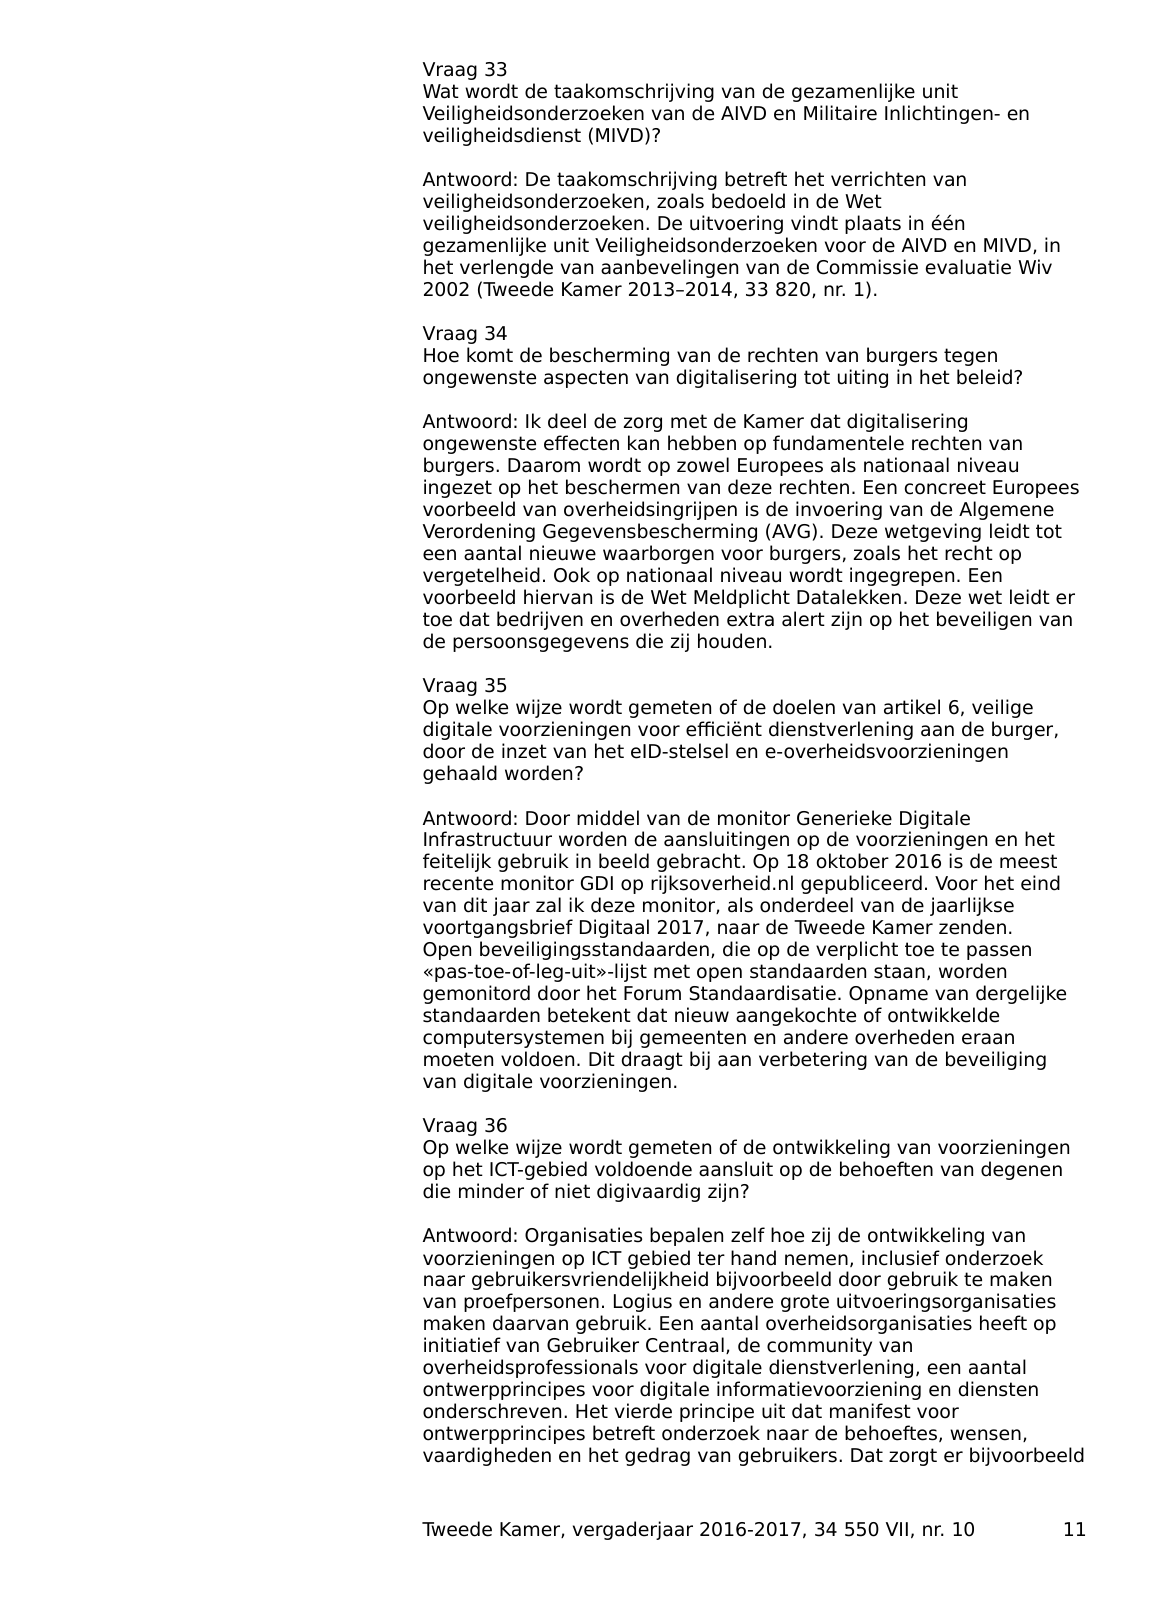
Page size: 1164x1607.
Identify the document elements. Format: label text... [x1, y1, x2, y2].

text Antwoord: Ik deel de zorg met de Kamer dat digitalisering ongewenste effecten kan hebben op fundamentele rechten van burgers. Daarom wordt op zowel Europees als nationaal niveau ingezet op het beschermen van deze rechten. Een concreet Europees voorbeeld van overheidsingrijpen is de invoering van de Algemene Verordening Gegevensbescherming (AVG). Deze wetgeving leidt tot een aantal nieuwe waarborgen voor burgers, zoals het recht op vergetelheid. Ook op nationaal niveau wordt ingegrepen. Een voorbeeld hiervan is de Wet Meldplicht Datalekken. Deze wet leidt er toe dat bedrijven en overheden extra alert zijn op het beveiligen van de persoonsgegevens die zij houden. [422, 411, 1087, 653]
text Op welke wijze wordt gemeten of de doelen van artikel 6, veilige digitale voorzieningen voor efficiënt dienstverlening aan de burger, door de inzet van het eID-stelsel en e-overheidsvoorzieningen gehaald worden? [422, 697, 1087, 785]
text Hoe komt de bescherming van de rechten van burgers tegen ongewenste aspecten van digitalisering tot uiting in het beleid? [422, 345, 1087, 389]
text Wat wordt de taakomschrijving van de gezamenlijke unit Veiligheidsonderzoeken van de AIVD en Militaire Inlichtingen- en veiligheidsdienst (MIVD)? [422, 81, 1087, 147]
text Antwoord: De taakomschrijving betreft het verrichten van veiligheidsonderzoeken, zoals bedoeld in de Wet veiligheidsonderzoeken. De uitvoering vindt plaats in één gezamenlijke unit Veiligheidsonderzoeken voor de AIVD en MIVD, in het verlengde van aanbevelingen van de Commissie evaluatie Wiv 2002 (Tweede Kamer 2013–2014, 33 820, nr. 1). [422, 169, 1087, 301]
text Open beveiligingsstandaarden, die op de verplicht toe te passen «pas-toe-of-leg-uit»-lijst met open standaarden staan, worden gemonitord door het Forum Standaardisatie. Opname van dergelijke standaarden betekent dat nieuw aangekochte of ontwikkelde computersystemen bij gemeenten en andere overheden eraan moeten voldoen. Dit draagt bij aan verbetering van de beveiliging van digitale voorzieningen. [422, 939, 1087, 1093]
text Vraag 36 [422, 1115, 1087, 1137]
text Antwoord: Door middel van de monitor Generieke Digitale Infrastructuur worden de aansluitingen op de voorzieningen en het feitelijk gebruik in beeld gebracht. Op 18 oktober 2016 is de meest recente monitor GDI op rijksoverheid.nl gepubliceerd. Voor het eind van dit jaar zal ik deze monitor, als onderdeel van de jaarlijkse voortgangsbrief Digitaal 2017, naar de Tweede Kamer zenden. [422, 807, 1087, 939]
text Vraag 34 [422, 323, 1087, 345]
text Antwoord: Organisaties bepalen zelf hoe zij de ontwikkeling van voorzieningen op ICT gebied ter hand nemen, inclusief onderzoek naar gebruikersvriendelijkheid bijvoorbeeld door gebruik te maken van proefpersonen. Logius en andere grote uitvoeringsorganisaties maken daarvan gebruik. Een aantal overheidsorganisaties heeft op initiatief van Gebruiker Centraal, de community van overheidsprofessionals voor digitale dienstverlening, een aantal ontwerpprincipes voor digitale informatievoorziening en diensten onderschreven. Het vierde principe uit dat manifest voor ontwerpprincipes betreft onderzoek naar de behoeftes, wensen, vaardigheden en het gedrag van gebruikers. Dat zorgt er bijvoorbeeld [422, 1225, 1087, 1467]
text Vraag 33 [422, 59, 1087, 81]
text Op welke wijze wordt gemeten of de ontwikkeling van voorzieningen op het ICT-gebied voldoende aansluit op de behoeften van degenen die minder of niet digivaardig zijn? [422, 1137, 1087, 1203]
text Vraag 35 [422, 675, 1087, 697]
